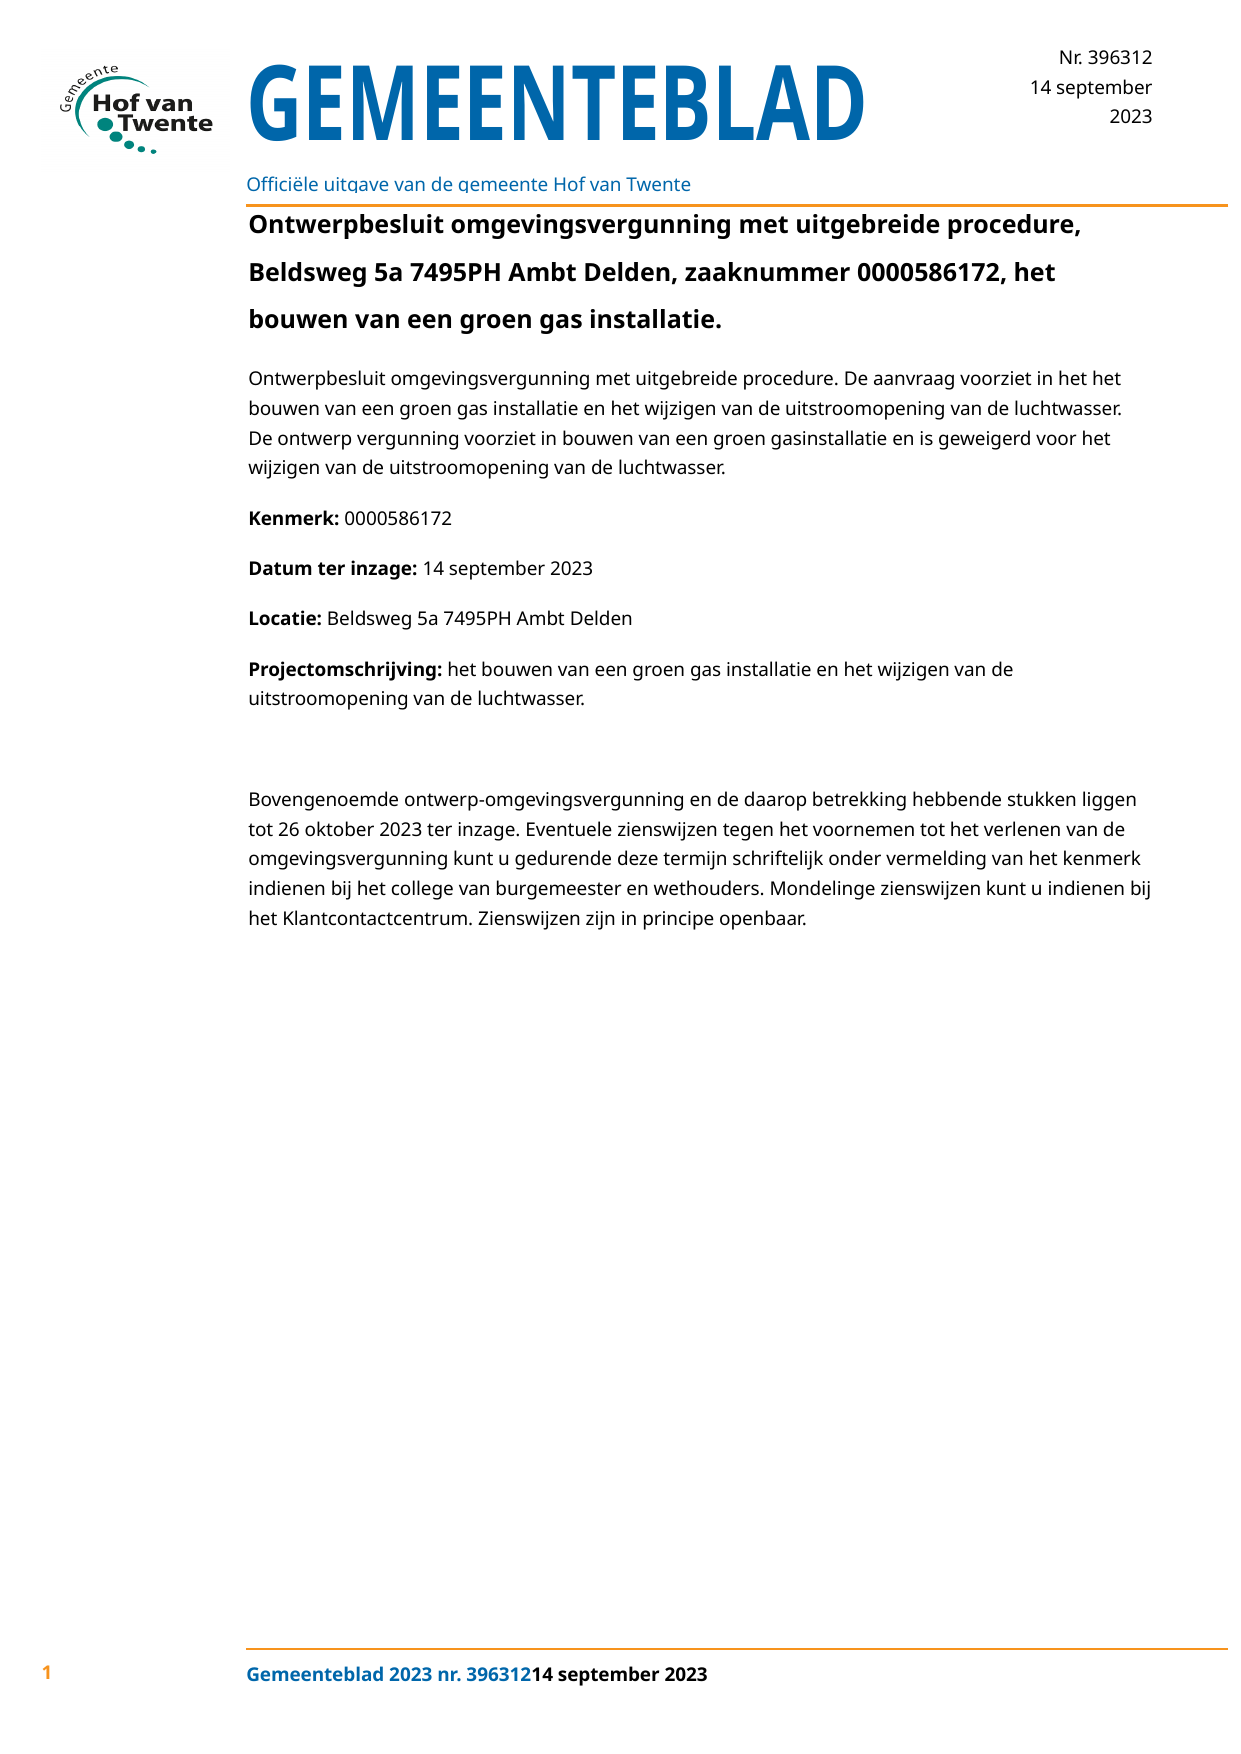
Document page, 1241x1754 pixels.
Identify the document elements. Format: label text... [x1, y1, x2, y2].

text Projectomschrijving: het bouwen van een groen gas installatie en het wijzigen van de uitstroomopening van de luchtwasser. [248, 656, 1152, 711]
text Kenmerk: 0000586172 [248, 505, 1152, 530]
picture [41, 47, 231, 172]
text Ontwerpbesluit omgevingsvergunning met uitgebreide procedure. De aanvraag voorziet in het het bouwen van een groen gas installatie en het wijzigen van de uitstroomopening van de luchtwasser. De ontwerp vergunning voorziet in bouwen van een groen gasinstallatie en is geweigerd voor het wijzigen van de uitstroomopening van de luchtwasser. [248, 366, 1152, 480]
text Bovengenoemde ontwerp-omgevingsvergunning en de daarop betrekking hebbende stukken liggen tot 26 oktober 2023 ter inzage. Eventuele zienswijzen tegen het voornemen tot het verlenen van de omgevingsvergunning kunt u gedurende deze termijn schriftelijk onder vermelding van het kenmerk indienen bij het college van burgemeester en wethouders. Mondelinge zienswijzen kunt u indienen bij het Klantcontactcentrum. Zienswijzen zijn in principe openbaar. [248, 786, 1152, 930]
text Datum ter inzage: 14 september 2023 [248, 555, 1152, 581]
text Ontwerpbesluit omgevingsvergunning met uitgebreide procedure, Beldsweg 5a 7495PH Ambt Delden, zaaknummer 0000586172, het bouwen van een groen gas installatie. [248, 207, 1152, 336]
text Locatie: Beldsweg 5a 7495PH Ambt Delden [248, 606, 1152, 631]
